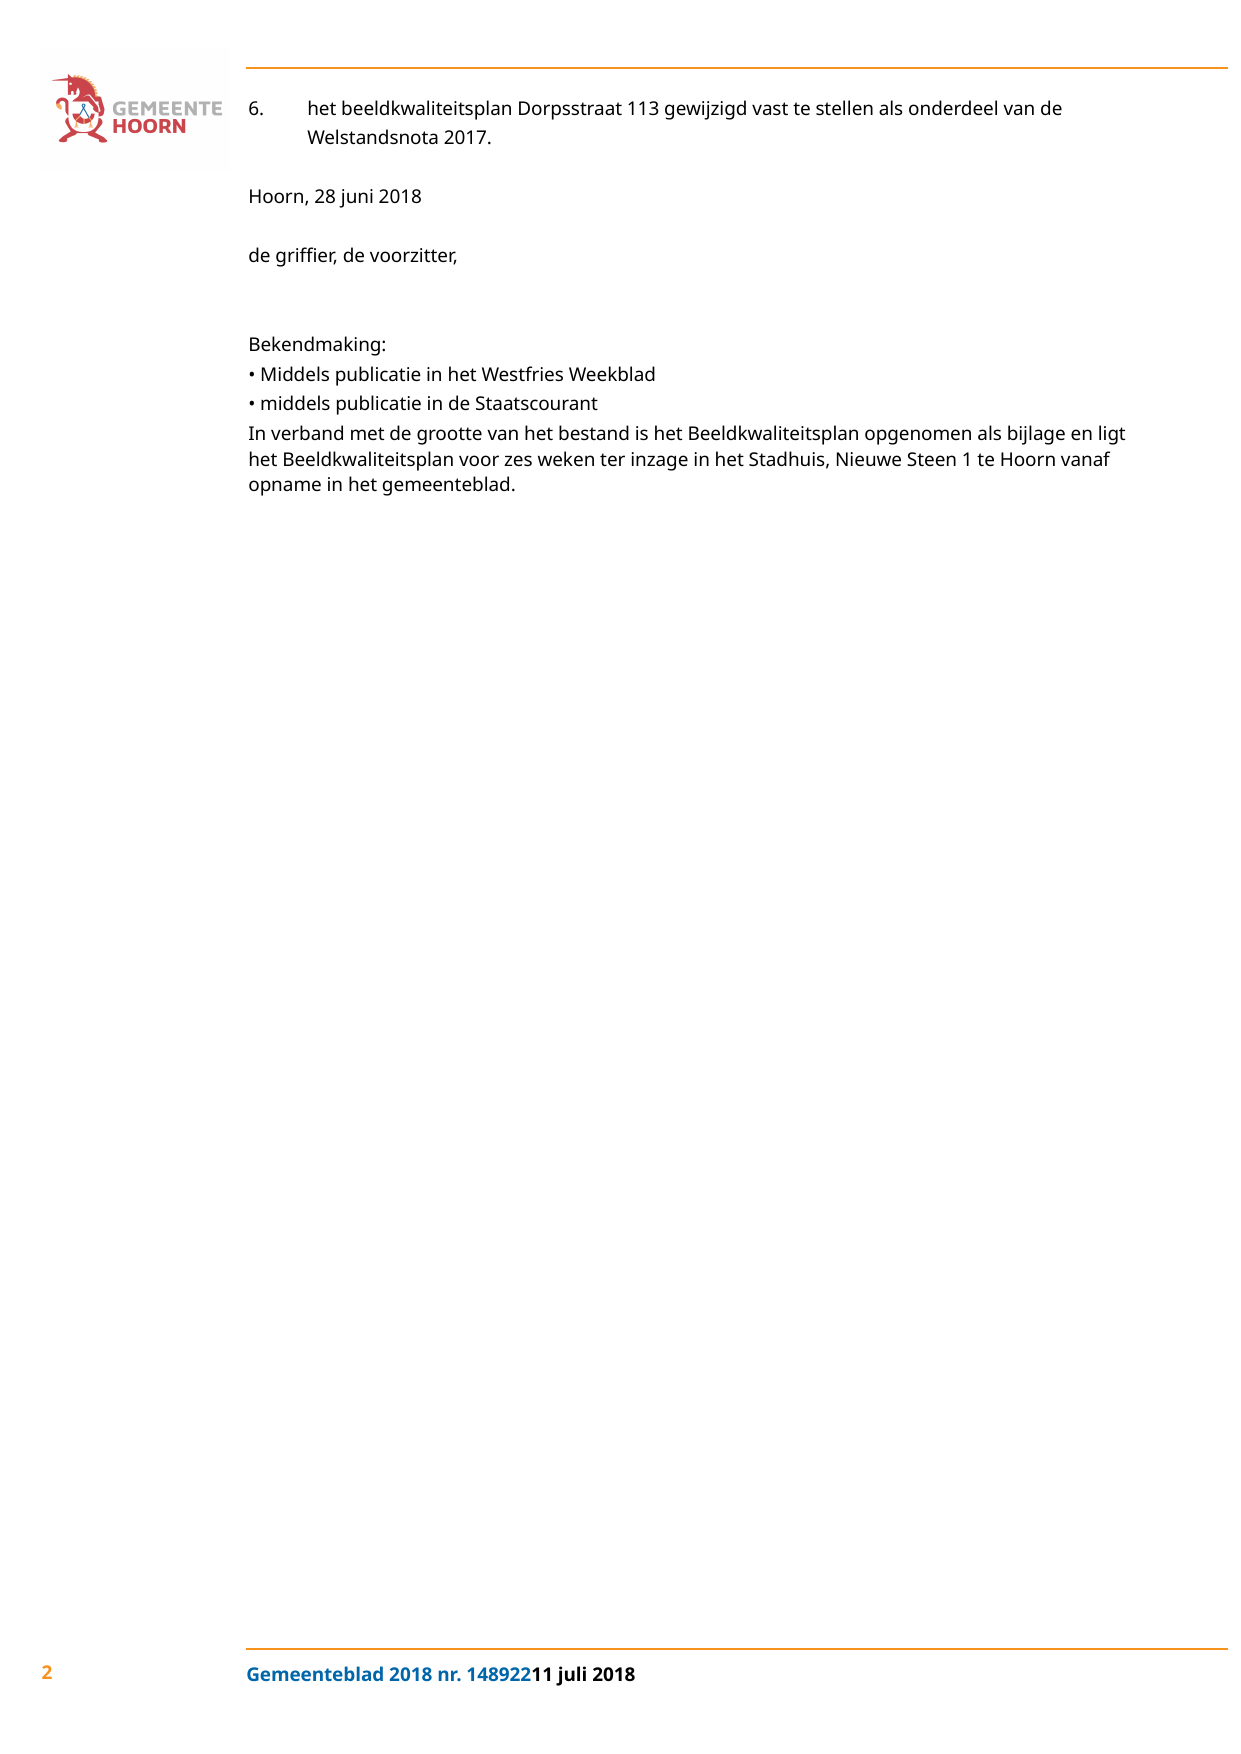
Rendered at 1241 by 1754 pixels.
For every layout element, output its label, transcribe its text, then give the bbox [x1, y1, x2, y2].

picture [41, 47, 231, 172]
text de griffier, de voorzitter, [248, 243, 1152, 268]
text Hoorn, 28 juni 2018 [248, 183, 1152, 209]
list het beeldkwaliteitsplan Dorpsstraat 113 gewijzigd vast te stellen als onderdeel van de Welstandsnota 2017. [248, 95, 1152, 150]
text Bekendmaking: [248, 331, 1152, 357]
text • Middels publicatie in het Westfries Weekblad [248, 361, 1152, 387]
text In verband met de grootte van het bestand is het Beeldkwaliteitsplan opgenomen als bijlage en ligt het Beeldkwaliteitsplan voor zes weken ter inzage in het Stadhuis, Nieuwe Steen 1 te Hoorn vanaf opname in het gemeenteblad. [248, 420, 1152, 497]
text • middels publicatie in de Staatscourant [248, 391, 1152, 416]
